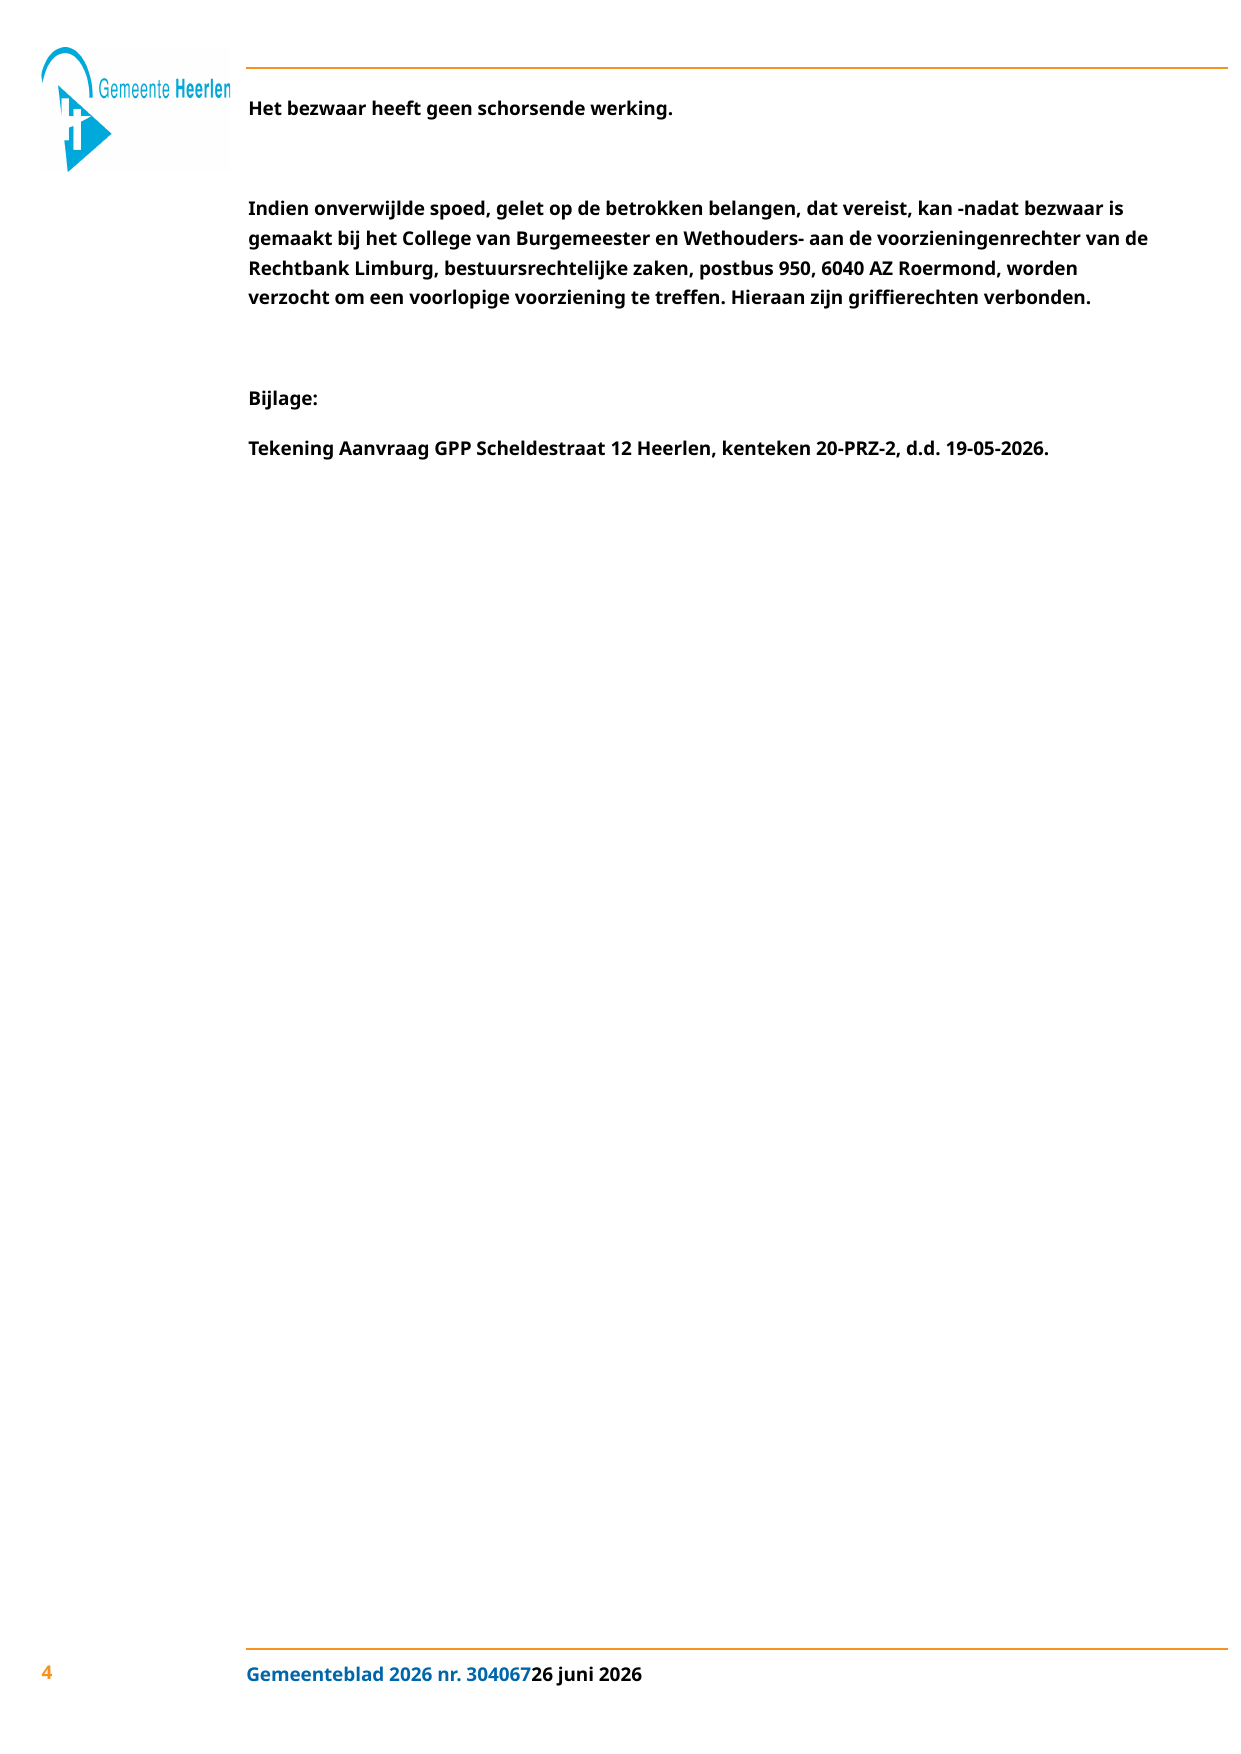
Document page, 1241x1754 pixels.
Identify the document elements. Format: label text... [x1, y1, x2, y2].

text Indien onverwijlde spoed, gelet op de betrokken belangen, dat vereist, kan -nadat bezwaar is gemaakt bij het College van Burgemeester en Wethouders- aan de voorzieningenrechter van de Rechtbank Limburg, bestuursrechtelijke zaken, postbus 950, 6040 AZ Roermond, worden verzocht om een voorlopige voorziening te treffen. Hieraan zijn griffierechten verbonden. [248, 196, 1152, 310]
text Het bezwaar heeft geen schorsende werking. [248, 95, 1152, 121]
picture [41, 47, 231, 172]
text Tekening Aanvraag GPP Scheldestraat 12 Heerlen, kenteken 20-PRZ-2, d.d. 19-05-2026. [248, 436, 1152, 461]
picture [41, 47, 59, 70]
text Bijlage: [248, 385, 1152, 411]
